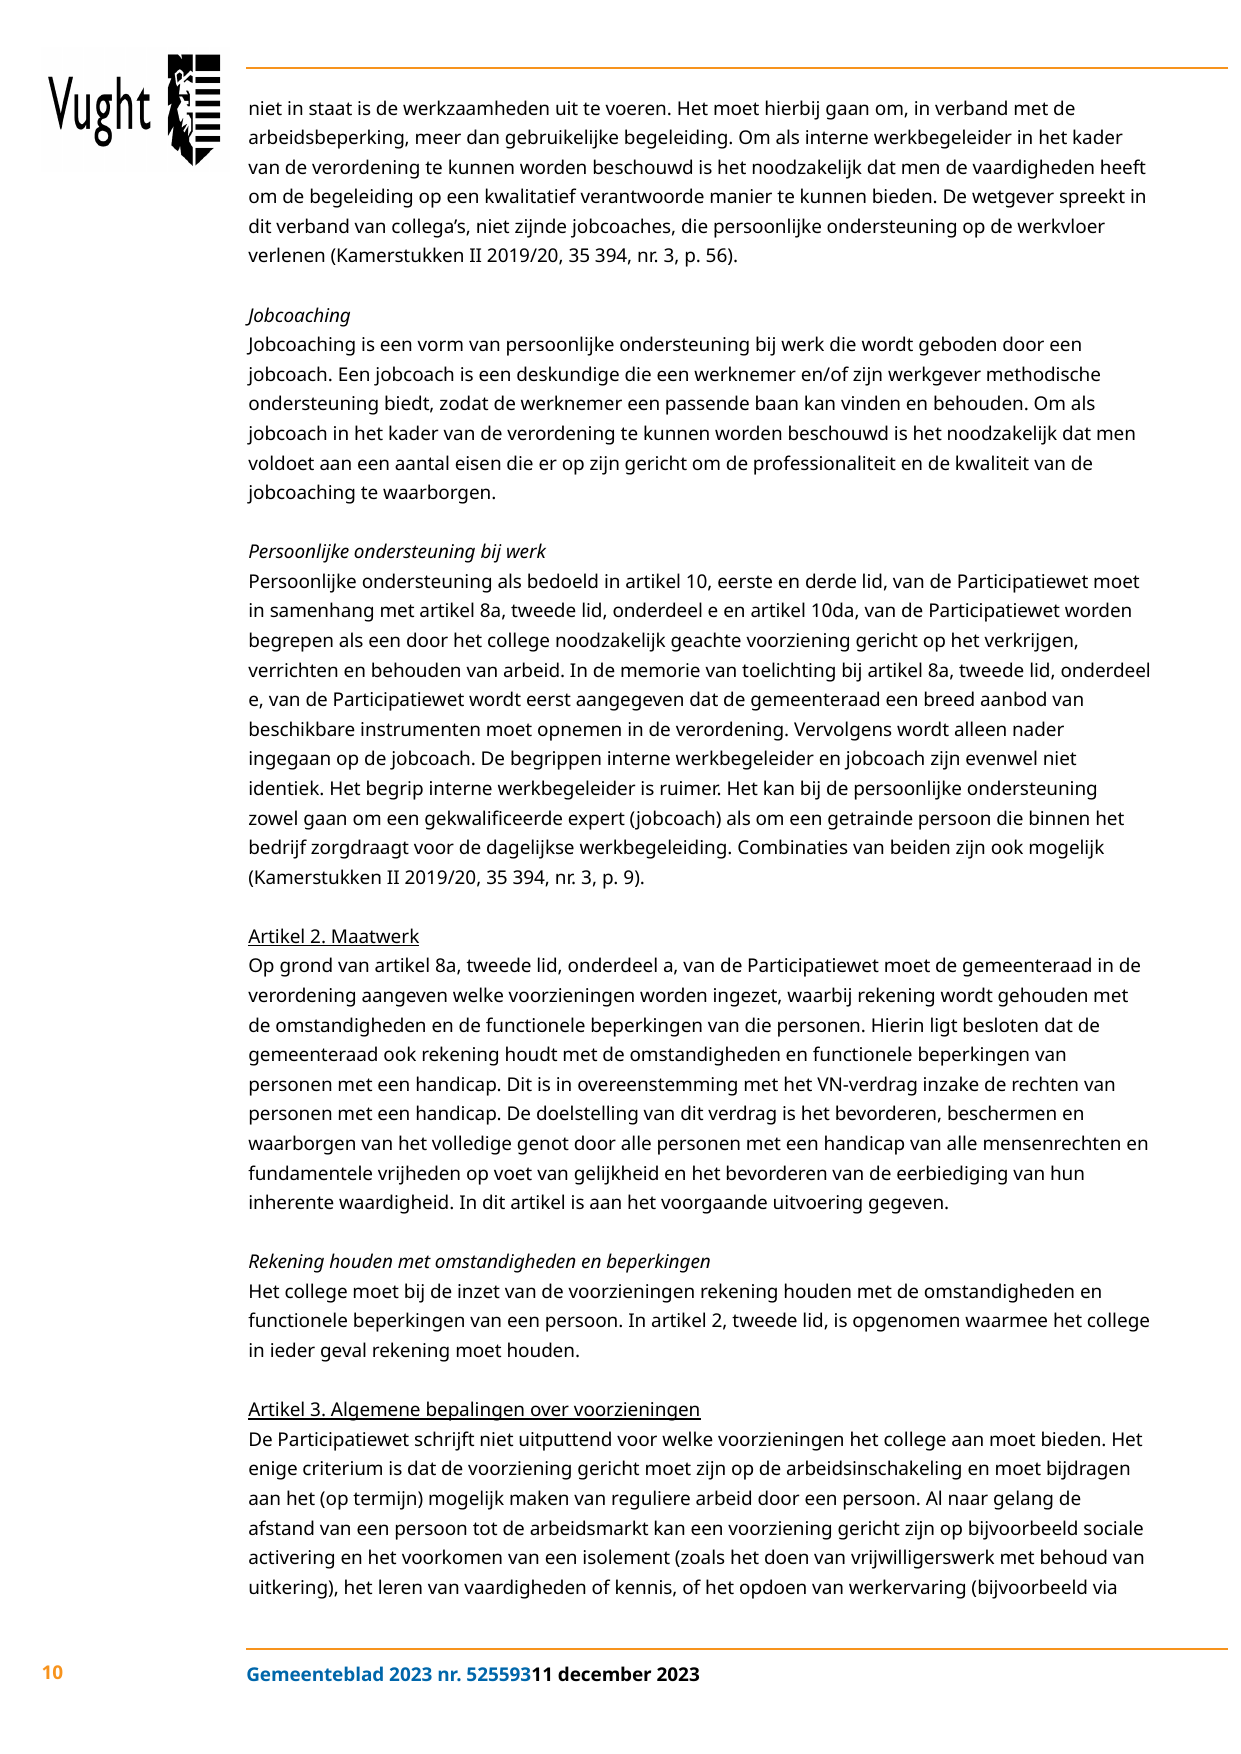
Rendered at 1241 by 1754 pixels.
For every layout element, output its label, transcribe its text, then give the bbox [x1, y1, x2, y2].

picture [41, 47, 231, 172]
text Jobcoaching [248, 302, 1152, 328]
text Het college moet bij de inzet van de voorzieningen rekening houden met de omstandigheden en functionele beperkingen van een persoon. In artikel 2, tweede lid, is opgenomen waarmee het college in ieder geval rekening moet houden. [248, 1278, 1152, 1363]
text Artikel 3. Algemene bepalingen over voorzieningen [248, 1396, 1152, 1422]
text niet in staat is de werkzaamheden uit te voeren. Het moet hierbij gaan om, in verband met de arbeidsbeperking, meer dan gebruikelijke begeleiding. Om als interne werkbegeleider in het kader van de verordening te kunnen worden beschouwd is het noodzakelijk dat men de vaardigheden heeft om de begeleiding op een kwalitatief verantwoorde manier te kunnen bieden. De wetgever spreekt in dit verband van collega’s, niet zijnde jobcoaches, die persoonlijke ondersteuning op de werkvloer verlenen (Kamerstukken II 2019/20, 35 394, nr. 3, p. 56). [248, 95, 1152, 268]
text Jobcoaching is een vorm van persoonlijke ondersteuning bij werk die wordt geboden door een jobcoach. Een jobcoach is een deskundige die een werknemer en/of zijn werkgever methodische ondersteuning biedt, zodat de werknemer een passende baan kan vinden en behouden. Om als jobcoach in het kader van de verordening te kunnen worden beschouwd is het noodzakelijk dat men voldoet aan een aantal eisen die er op zijn gericht om de professionaliteit en de kwaliteit van de jobcoaching te waarborgen. [248, 331, 1152, 505]
text Op grond van artikel 8a, tweede lid, onderdeel a, van de Participatiewet moet de gemeenteraad in de verordening aangeven welke voorzieningen worden ingezet, waarbij rekening wordt gehouden met de omstandigheden en de functionele beperkingen van die personen. Hierin ligt besloten dat de gemeenteraad ook rekening houdt met de omstandigheden en functionele beperkingen van personen met een handicap. Dit is in overeenstemming met het VN-verdrag inzake de rechten van personen met een handicap. De doelstelling van dit verdrag is het bevorderen, beschermen en waarborgen van het volledige genot door alle personen met een handicap van alle mensenrechten en fundamentele vrijheden op voet van gelijkheid en het bevorderen van de eerbiediging van hun inherente waardigheid. In dit artikel is aan het voorgaande uitvoering gegeven. [248, 953, 1152, 1215]
text Persoonlijke ondersteuning als bedoeld in artikel 10, eerste en derde lid, van de Participatiewet moet in samenhang met artikel 8a, tweede lid, onderdeel e en artikel 10da, van de Participatiewet worden begrepen als een door het college noodzakelijk geachte voorziening gericht op het verkrijgen, verrichten en behouden van arbeid. In de memorie van toelichting bij artikel 8a, tweede lid, onderdeel e, van de Participatiewet wordt eerst aangegeven dat de gemeenteraad een breed aanbod van beschikbare instrumenten moet opnemen in de verordening. Vervolgens wordt alleen nader ingegaan op de jobcoach. De begrippen interne werkbegeleider en jobcoach zijn evenwel niet identiek. Het begrip interne werkbegeleider is ruimer. Het kan bij de persoonlijke ondersteuning zowel gaan om een gekwalificeerde expert (jobcoach) als om een getrainde persoon die binnen het bedrijf zorgdraagt voor de dagelijkse werkbegeleiding. Combinaties van beiden zijn ook mogelijk (Kamerstukken II 2019/20, 35 394, nr. 3, p. 9). [248, 568, 1152, 890]
text Artikel 2. Maatwerk [248, 923, 1152, 949]
text De Participatiewet schrijft niet uitputtend voor welke voorzieningen het college aan moet bieden. Het enige criterium is dat de voorziening gericht moet zijn op de arbeidsinschakeling en moet bijdragen aan het (op termijn) mogelijk maken van reguliere arbeid door een persoon. Al naar gelang de afstand van een persoon tot de arbeidsmarkt kan een voorziening gericht zijn op bijvoorbeeld sociale activering en het voorkomen van een isolement (zoals het doen van vrijwilligerswerk met behoud van uitkering), het leren van vaardigheden of kennis, of het opdoen van werkervaring (bijvoorbeeld via [248, 1426, 1152, 1600]
text Persoonlijke ondersteuning bij werk [248, 538, 1152, 564]
text Rekening houden met omstandigheden en beperkingen [248, 1248, 1152, 1274]
